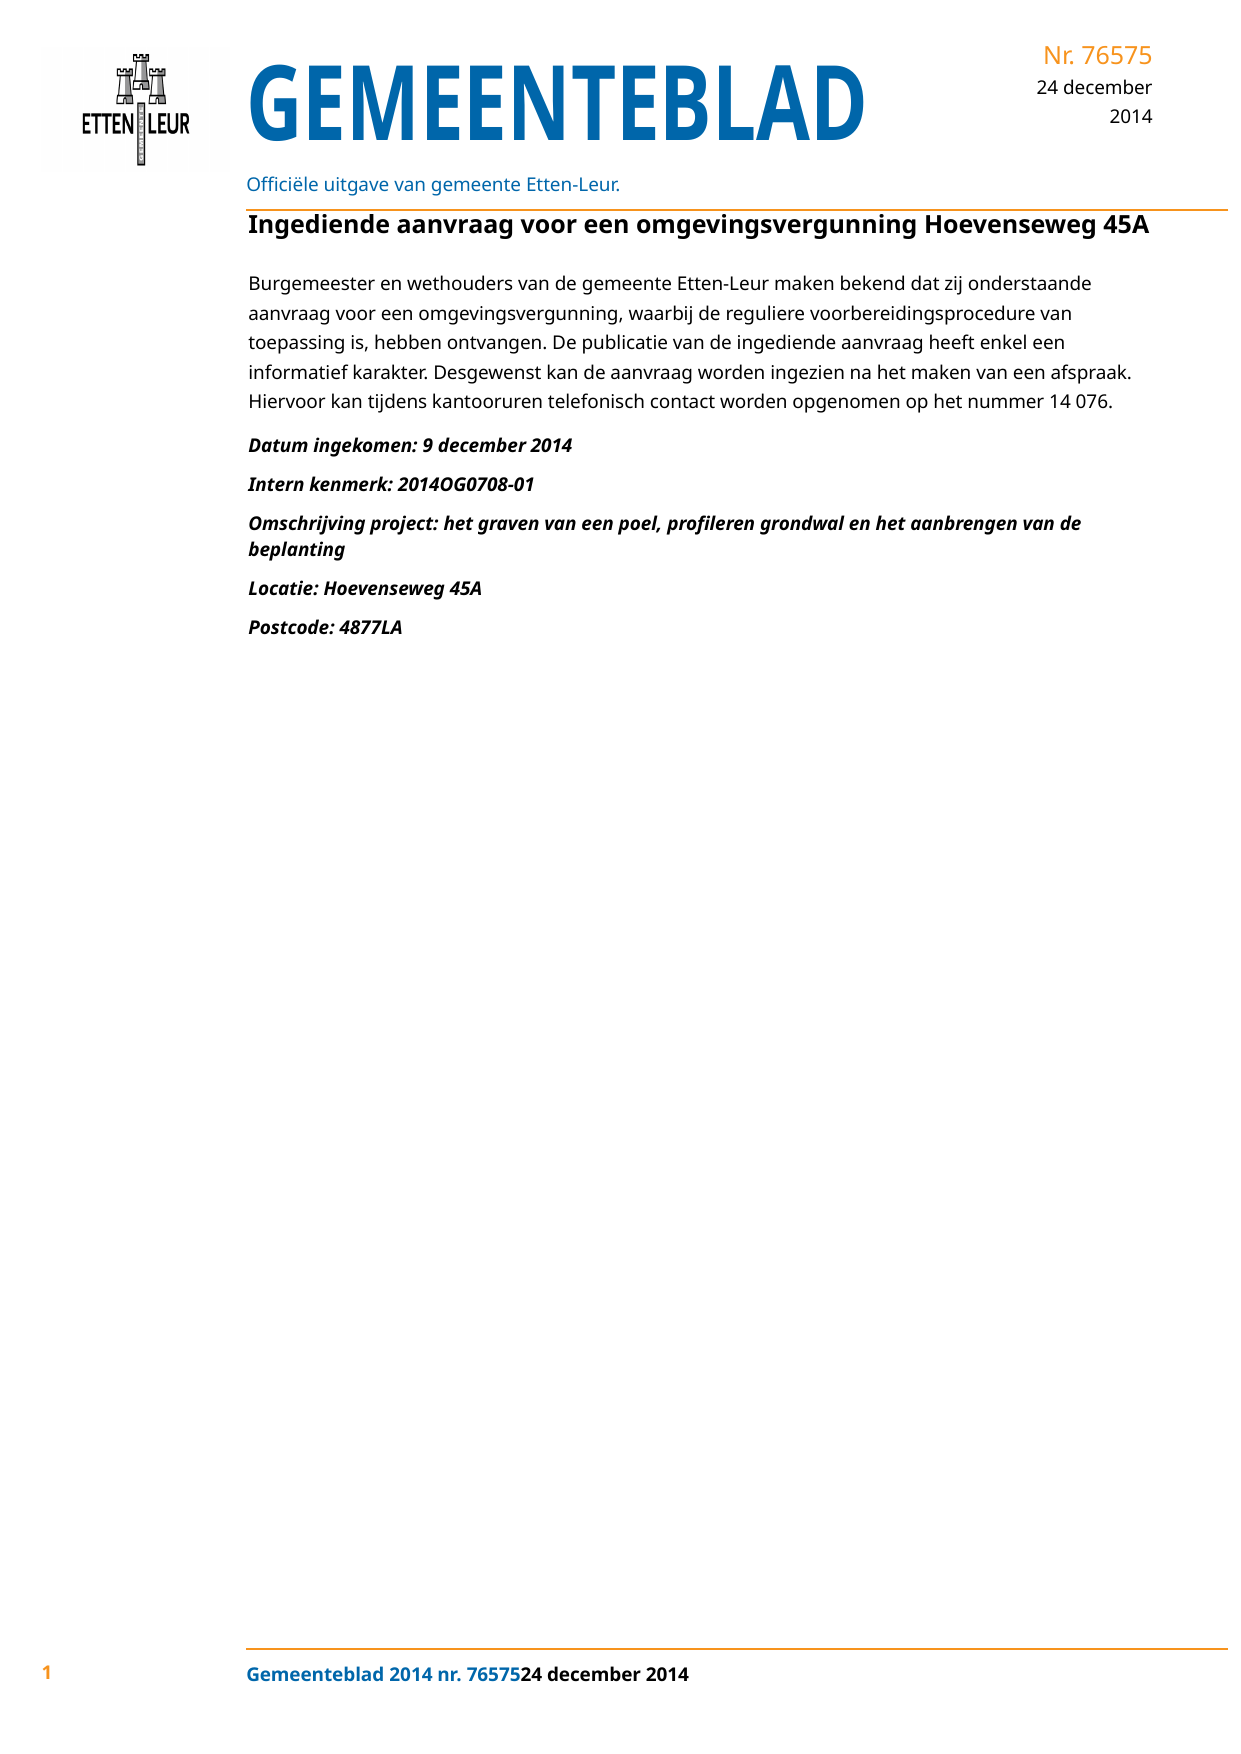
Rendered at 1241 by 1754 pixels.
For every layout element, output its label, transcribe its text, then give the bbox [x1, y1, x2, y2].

text Burgemeester en wethouders van de gemeente Etten-Leur maken bekend dat zij onderstaande aanvraag voor een omgevingsvergunning, waarbij de reguliere voorbereidingsprocedure van toepassing is, hebben ontvangen. De publicatie van de ingediende aanvraag heeft enkel een informatief karakter. Desgewenst kan de aanvraag worden ingezien na het maken van een afspraak. Hiervoor kan tijdens kantooruren telefonisch contact worden opgenomen op het nummer 14 076. [248, 270, 1152, 414]
text Locatie: Hoevenseweg 45A [248, 575, 1152, 601]
text Postcode: 4877LA [248, 614, 1152, 640]
text Ingediende aanvraag voor een omgevingsvergunning Hoevenseweg 45A [248, 211, 1152, 241]
text Omschrijving project: het graven van een poel, profileren grondwal en het aanbrengen van de beplanting [248, 510, 1152, 562]
picture [41, 47, 231, 172]
text Intern kenmerk: 2014OG0708-01 [248, 471, 1152, 497]
text Datum ingekomen: 9 december 2014 [248, 432, 1152, 457]
